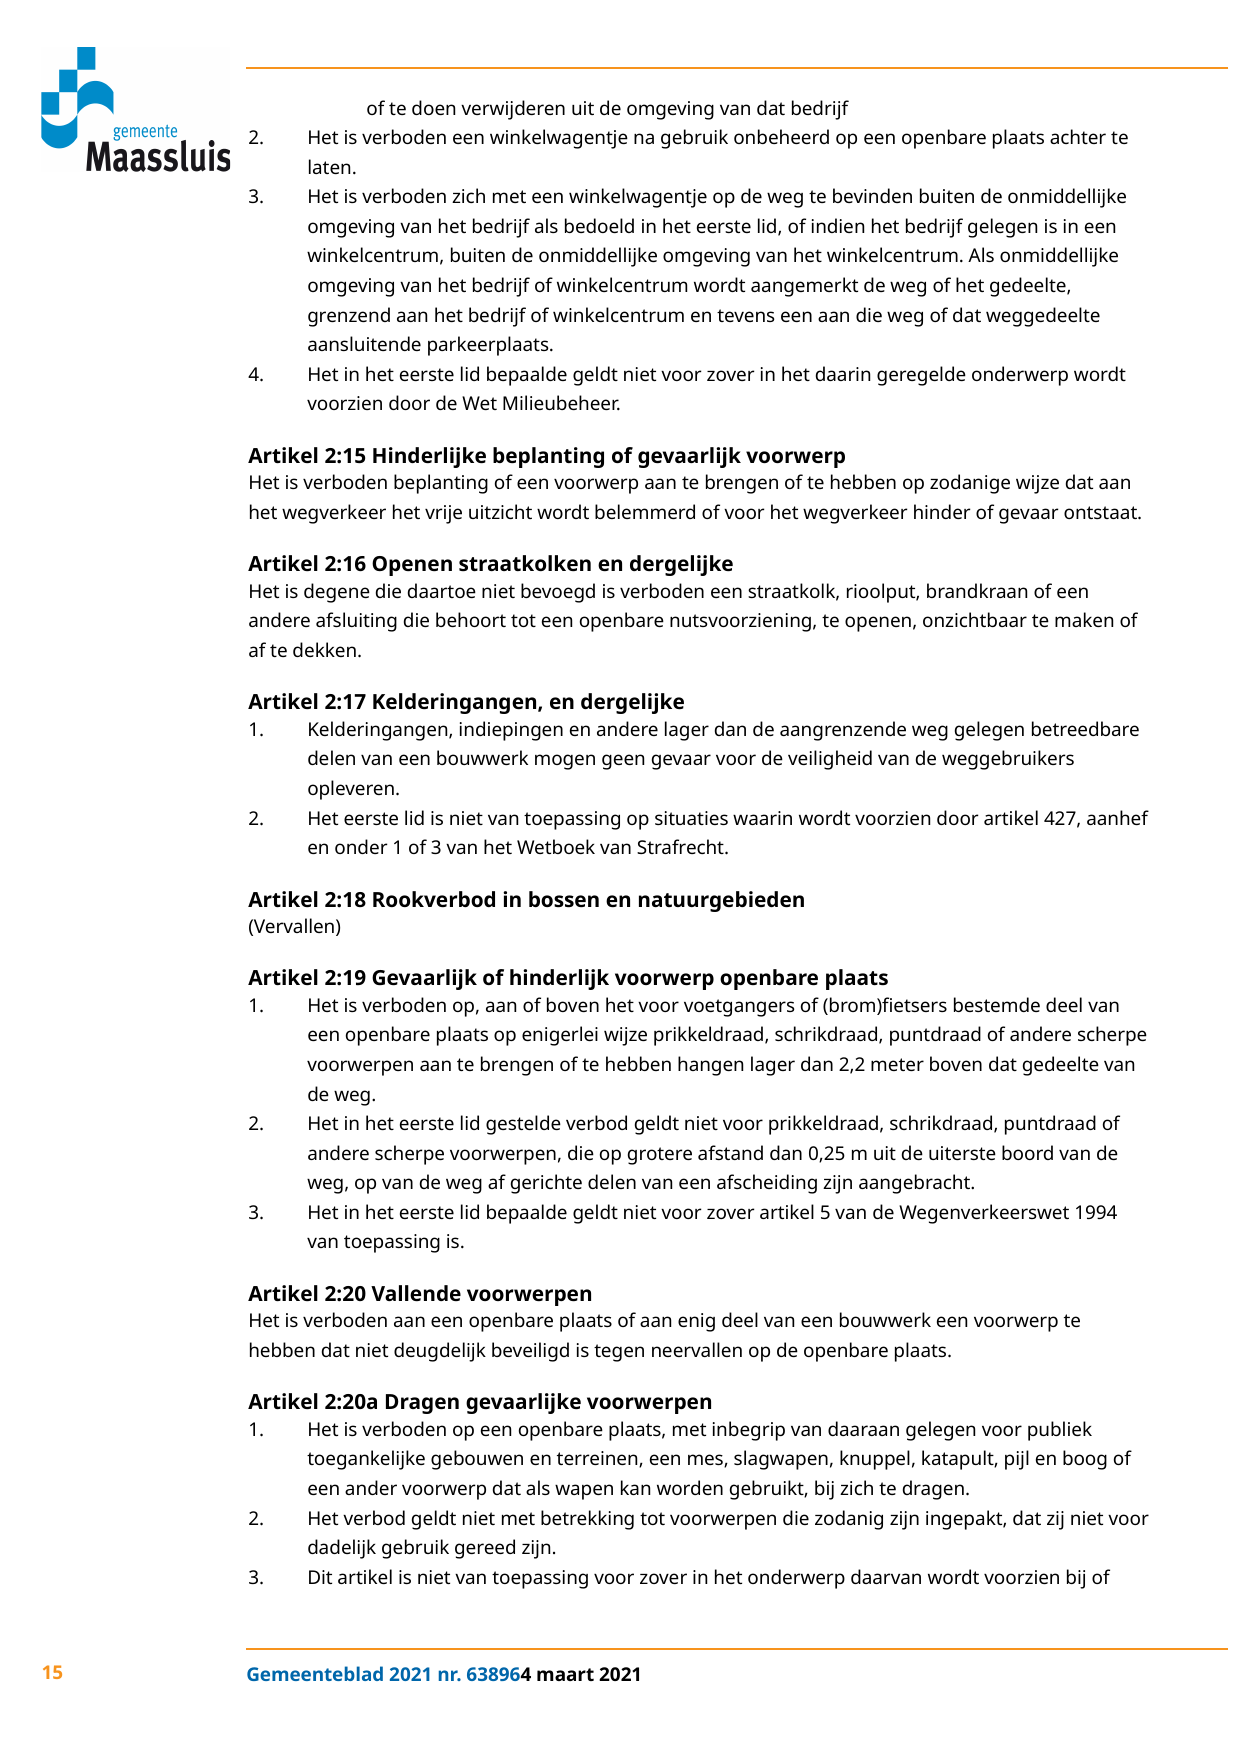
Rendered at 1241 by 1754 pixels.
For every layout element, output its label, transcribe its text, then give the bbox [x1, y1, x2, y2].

list Het in het eerste lid bepaalde geldt niet voor zover in het daarin geregelde onderwerp wordt voorzien door de Wet Milieubeheer. [248, 361, 1152, 416]
list Het is verboden op, aan of boven het voor voetgangers of (brom)fietsers bestemde deel van een openbare plaats op enigerlei wijze prikkeldraad, schrikdraad, puntdraad of andere scherpe voorwerpen aan te brengen of te hebben hangen lager dan 2,2 meter boven dat gedeelte van de weg. [248, 992, 1152, 1106]
list Het is verboden een winkelwagentje na gebruik onbeheerd op een openbare plaats achter te laten. [248, 124, 1152, 180]
text Artikel 2:17 Kelderingangen, en dergelijke [248, 687, 1152, 716]
text Het is verboden aan een openbare plaats of aan enig deel van een bouwwerk een voorwerp te hebben dat niet deugdelijk beveiligd is tegen neervallen op de openbare plaats. [248, 1307, 1152, 1363]
list Het verbod geldt niet met betrekking tot voorwerpen die zodanig zijn ingepakt, dat zij niet voor dadelijk gebruik gereed zijn. [248, 1505, 1152, 1560]
list of te doen verwijderen uit de omgeving van dat bedrijf [307, 95, 1152, 121]
text Het is degene die daartoe niet bevoegd is verboden een straatkolk, rioolput, brandkraan of een andere afsluiting die behoort tot een openbare nutsvoorziening, te openen, onzichtbaar te maken of af te dekken. [248, 578, 1152, 663]
list Het is verboden zich met een winkelwagentje op de weg te bevinden buiten de onmiddellijke omgeving van het bedrijf als bedoeld in het eerste lid, of indien het bedrijf gelegen is in een winkelcentrum, buiten de onmiddellijke omgeving van het winkelcentrum. Als onmiddellijke omgeving van het bedrijf of winkelcentrum wordt aangemerkt de weg of het gedeelte, grenzend aan het bedrijf of winkelcentrum en tevens een aan die weg of dat weggedeelte aansluitende parkeerplaats. [248, 183, 1152, 357]
list Het is verboden op een openbare plaats, met inbegrip van daaraan gelegen voor publiek toegankelijke gebouwen en terreinen, een mes, slagwapen, knuppel, katapult, pijl en boog of een ander voorwerp dat als wapen kan worden gebruikt, bij zich te dragen. [248, 1416, 1152, 1501]
text Het is verboden beplanting of een voorwerp aan te brengen of te hebben op zodanige wijze dat aan het wegverkeer het vrije uitzicht wordt belemmerd of voor het wegverkeer hinder of gevaar ontstaat. [248, 469, 1152, 525]
picture [41, 47, 77, 92]
text Artikel 2:19 Gevaarlijk of hinderlijk voorwerp openbare plaats [248, 963, 1152, 992]
text (Vervallen) [248, 913, 1152, 939]
list Het eerste lid is niet van toepassing op situaties waarin wordt voorzien door artikel 427, aanhef en onder 1 of 3 van het Wetboek van Strafrecht. [248, 805, 1152, 860]
text Artikel 2:20 Vallende voorwerpen [248, 1279, 1152, 1307]
text Artikel 2:20a Dragen gevaarlijke voorwerpen [248, 1387, 1152, 1416]
text Artikel 2:18 Rookverbod in bossen en natuurgebieden [248, 885, 1152, 913]
picture [41, 47, 231, 172]
text Artikel 2:16 Openen straatkolken en dergelijke [248, 549, 1152, 578]
list Kelderingangen, indiepingen en andere lager dan de aangrenzende weg gelegen betreedbare delen van een bouwwerk mogen geen gevaar voor de veiligheid van de weggebruikers opleveren. [248, 716, 1152, 801]
text Artikel 2:15 Hinderlijke beplanting of gevaarlijk voorwerp [248, 441, 1152, 469]
list Dit artikel is niet van toepassing voor zover in het onderwerp daarvan wordt voorzien bij of [248, 1564, 1152, 1589]
list Het in het eerste lid gestelde verbod geldt niet voor prikkeldraad, schrikdraad, puntdraad of andere scherpe voorwerpen, die op grotere afstand dan 0,25 m uit de uiterste boord van de weg, op van de weg af gerichte delen van een afscheiding zijn aangebracht. [248, 1110, 1152, 1195]
list Het in het eerste lid bepaalde geldt niet voor zover artikel 5 van de Wegenverkeerswet 1994 van toepassing is. [248, 1199, 1152, 1254]
